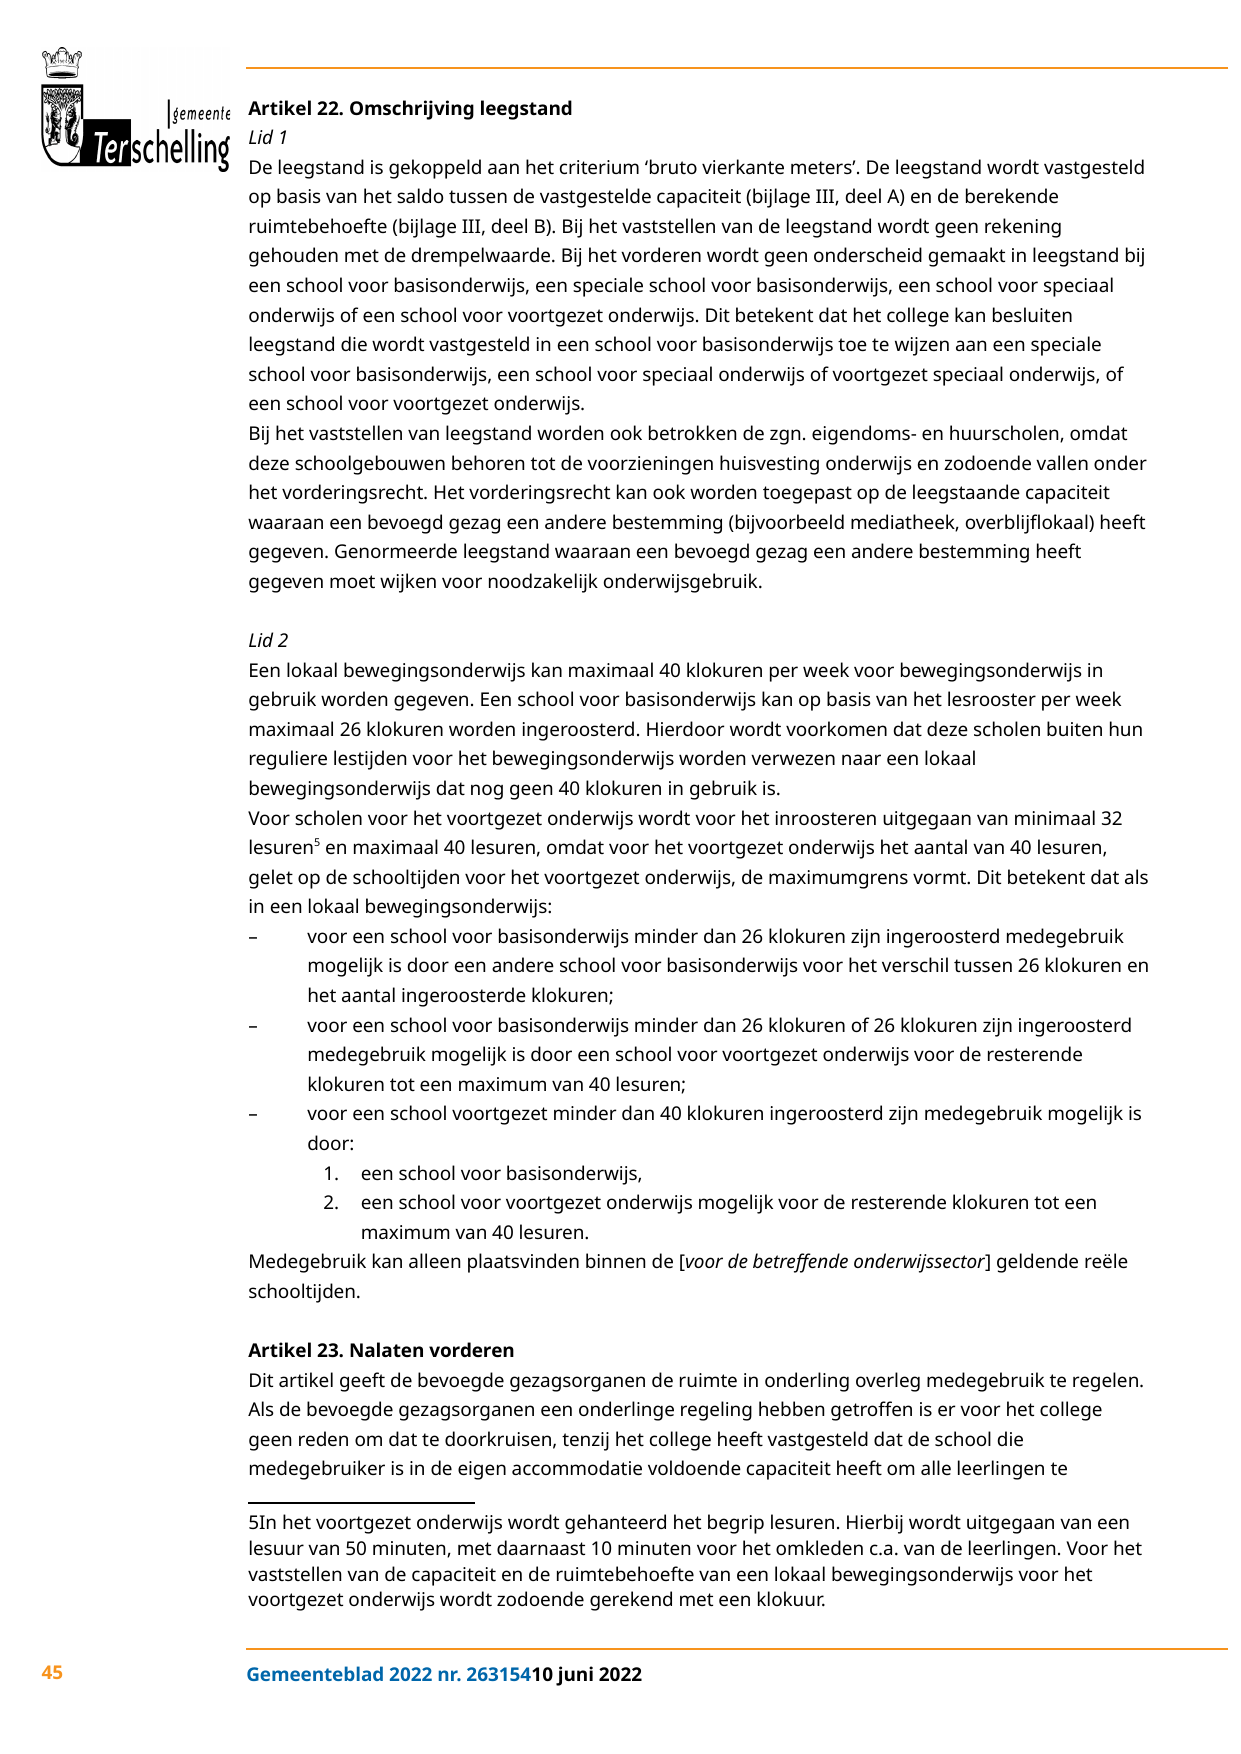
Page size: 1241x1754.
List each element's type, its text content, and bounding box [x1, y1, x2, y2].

text Dit artikel geeft de bevoegde gezagsorganen de ruimte in onderling overleg medegebruik te regelen. Als de bevoegde gezagsorganen een onderlinge regeling hebben getroffen is er voor het college geen reden om dat te doorkruisen, tenzij het college heeft vastgesteld dat de school die medegebruiker is in de eigen accommodatie voldoende capaciteit heeft om alle leerlingen te [248, 1367, 1152, 1481]
text De leegstand is gekoppeld aan het criterium ‘bruto vierkante meters’. De leegstand wordt vastgesteld op basis van het saldo tussen de vastgestelde capaciteit (bijlage III, deel A) en de berekende ruimtebehoefte (bijlage III, deel B). Bij het vaststellen van de leegstand wordt geen rekening gehouden met de drempelwaarde. Bij het vorderen wordt geen onderscheid gemaakt in leegstand bij een school voor basisonderwijs, een speciale school voor basisonderwijs, een school voor speciaal onderwijs of een school voor voortgezet onderwijs. Dit betekent dat het college kan besluiten leegstand die wordt vastgesteld in een school voor basisonderwijs toe te wijzen aan een speciale school voor basisonderwijs, een school voor speciaal onderwijs of voortgezet speciaal onderwijs, of een school voor voortgezet onderwijs. [248, 154, 1152, 416]
text In het voortgezet onderwijs wordt gehanteerd het begrip lesuren. Hierbij wordt uitgegaan van een lesuur van 50 minuten, met daarnaast 10 minuten voor het omkleden c.a. van de leerlingen. Voor het vaststellen van de capaciteit en de ruimtebehoefte van een lokaal bewegingsonderwijs voor het voortgezet onderwijs wordt zodoende gerekend met een klokuur. [248, 1509, 1152, 1612]
text Lid 1 [248, 124, 1152, 150]
list voor een school voortgezet minder dan 40 klokuren ingeroosterd zijn medegebruik mogelijk is door: [248, 1101, 1152, 1156]
text Voor scholen voor het voortgezet onderwijs wordt voor het inroosteren uitgegaan van minimaal 32 lesuren en maximaal 40 lesuren, omdat voor het voortgezet onderwijs het aantal van 40 lesuren, gelet op de schooltijden voor het voortgezet onderwijs, de maximumgrens vormt. Dit betekent dat als in een lokaal bewegingsonderwijs: [248, 805, 1152, 919]
text Artikel 22. Omschrijving leegstand [248, 95, 1152, 121]
text Artikel 23. Nalaten vorderen [248, 1337, 1152, 1363]
list een school voor basisonderwijs, [323, 1160, 1152, 1186]
text Medegebruik kan alleen plaatsvinden binnen de [voor de betreffende onderwijssector] geldende reële schooltijden. [248, 1248, 1152, 1304]
picture [41, 47, 231, 172]
list een school voor voortgezet onderwijs mogelijk voor de resterende klokuren tot een maximum van 40 lesuren. [323, 1189, 1152, 1245]
text Een lokaal bewegingsonderwijs kan maximaal 40 klokuren per week voor bewegingsonderwijs in gebruik worden gegeven. Een school voor basisonderwijs kan op basis van het lesrooster per week maximaal 26 klokuren worden ingeroosterd. Hierdoor wordt voorkomen dat deze scholen buiten hun reguliere lestijden voor het bewegingsonderwijs worden verwezen naar een lokaal bewegingsonderwijs dat nog geen 40 klokuren in gebruik is. [248, 657, 1152, 801]
text Lid 2 [248, 627, 1152, 653]
list voor een school voor basisonderwijs minder dan 26 klokuren zijn ingeroosterd medegebruik mogelijk is door een andere school voor basisonderwijs voor het verschil tussen 26 klokuren en het aantal ingeroosterde klokuren; [248, 923, 1152, 1008]
text Bij het vaststellen van leegstand worden ook betrokken de zgn. eigendoms- en huurscholen, omdat deze schoolgebouwen behoren tot de voorzieningen huisvesting onderwijs en zodoende vallen onder het vorderingsrecht. Het vorderingsrecht kan ook worden toegepast op de leegstaande capaciteit waaraan een bevoegd gezag een andere bestemming (bijvoorbeeld mediatheek, overblijflokaal) heeft gegeven. Genormeerde leegstand waaraan een bevoegd gezag een andere bestemming heeft gegeven moet wijken voor noodzakelijk onderwijsgebruik. [248, 420, 1152, 594]
list voor een school voor basisonderwijs minder dan 26 klokuren of 26 klokuren zijn ingeroosterd medegebruik mogelijk is door een school voor voortgezet onderwijs voor de resterende klokuren tot een maximum van 40 lesuren; [248, 1012, 1152, 1097]
